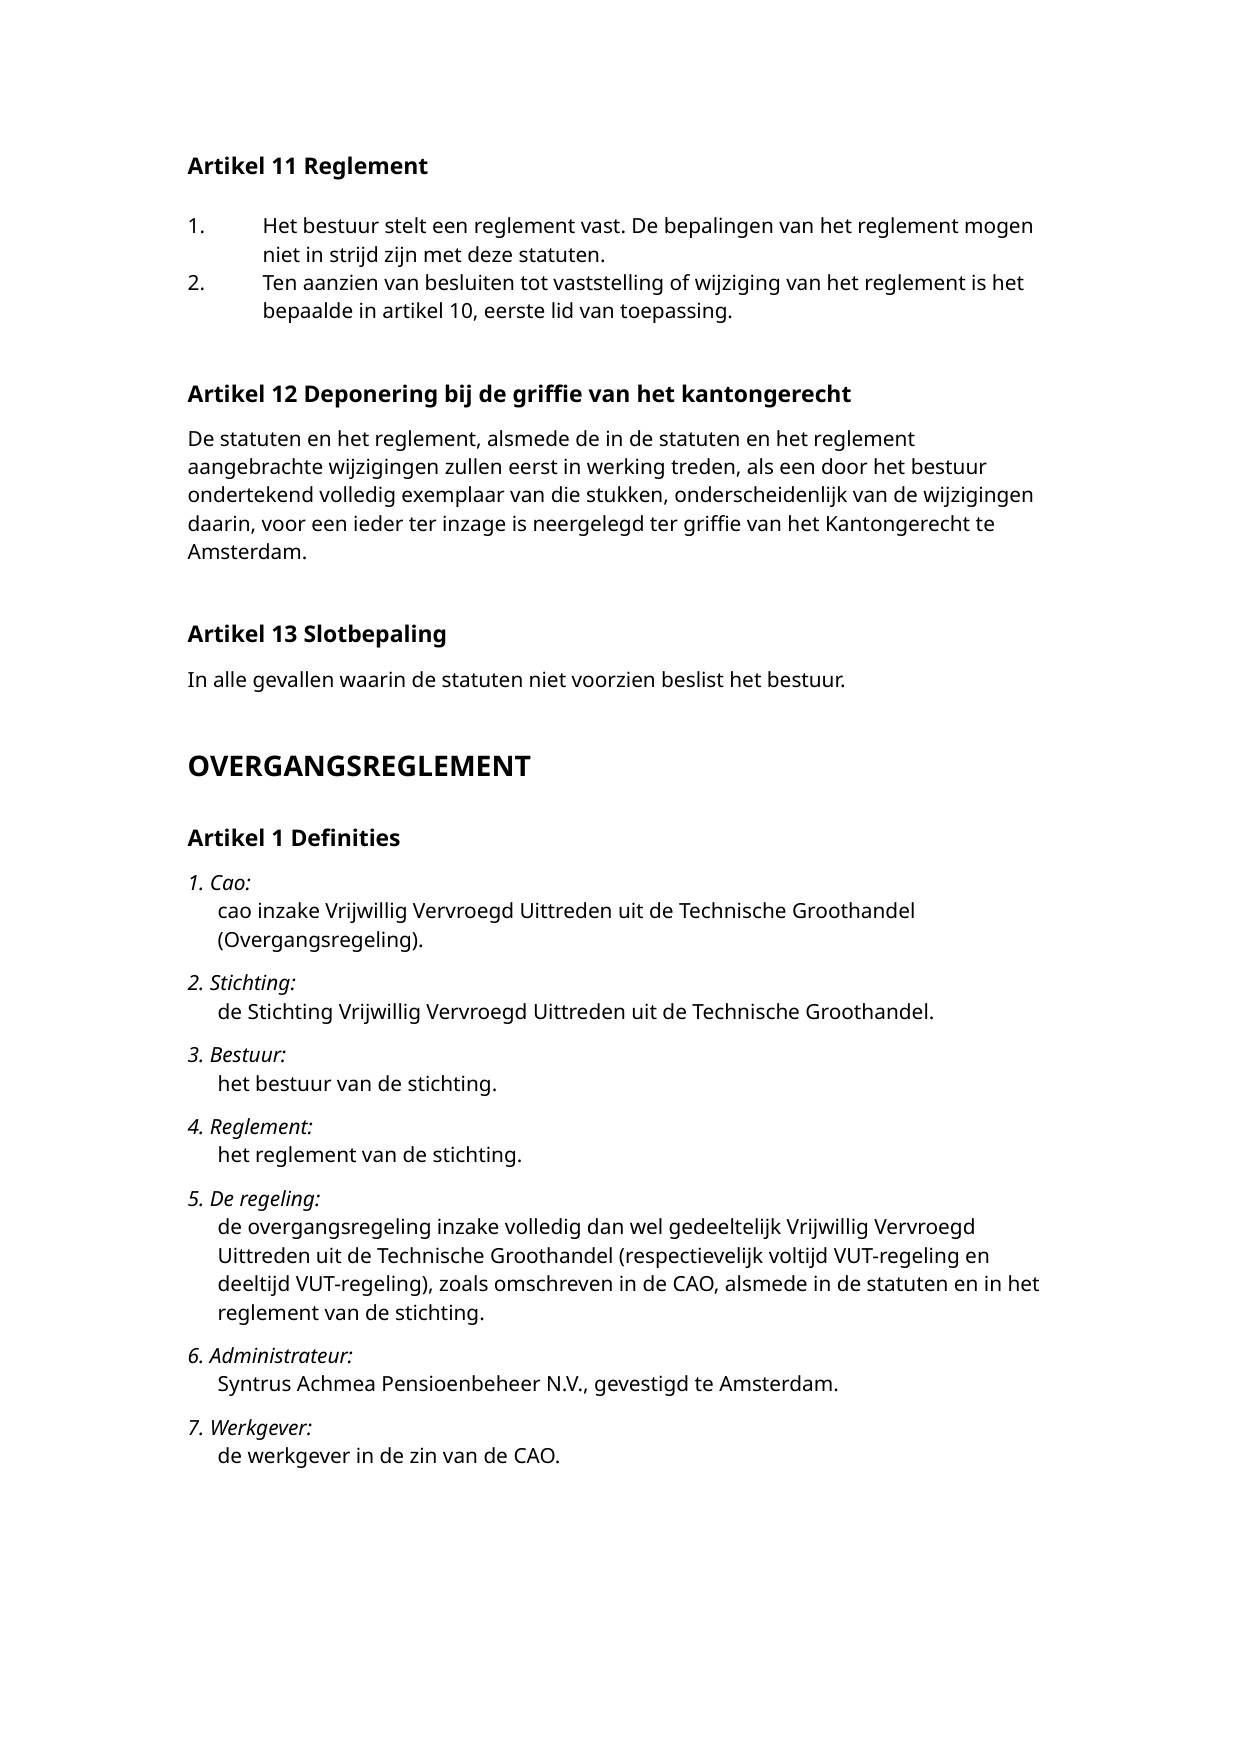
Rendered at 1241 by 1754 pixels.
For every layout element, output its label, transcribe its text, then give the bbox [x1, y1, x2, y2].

text 4. Reglement: [187, 1112, 1053, 1141]
subtitle OVERGANGSREGLEMENT [187, 746, 1053, 784]
text 1. Cao: [187, 868, 1053, 896]
text 2. Stichting: [187, 968, 1053, 997]
text De statuten en het reglement, alsmede de in de statuten en het reglement aangebrachte wijzigingen zullen eerst in werking treden, als een door het bestuur ondertekend volledig exemplaar van die stukken, onderscheidenlijk van de wijzigingen daarin, voor een ieder ter inzage is neergelegd ter griffie van het Kantongerecht te Amsterdam. [187, 424, 1053, 566]
subtitle Artikel 11 Reglement [187, 150, 1053, 181]
text 3. Bestuur: [187, 1040, 1053, 1069]
text de Stichting Vrijwillig Vervroegd Uittreden uit de Technische Groothandel. [217, 997, 1053, 1025]
subtitle Artikel 12 Deponering bij de griffie van het kantongerecht [187, 377, 1053, 409]
text 5. De regeling: [187, 1184, 1053, 1212]
text In alle gevallen waarin de statuten niet voorzien beslist het bestuur. [187, 665, 1053, 693]
text Syntrus Achmea Pensioenbeheer N.V., gevestigd te Amsterdam. [217, 1369, 1053, 1398]
text het reglement van de stichting. [217, 1141, 1053, 1169]
list Het bestuur stelt een reglement vast. De bepalingen van het reglement mogen niet in strijd zijn met deze statuten. [187, 211, 1053, 268]
subtitle Artikel 1 Definities [187, 822, 1053, 853]
text de overgangsregeling inzake volledig dan wel gedeeltelijk Vrijwillig Vervroegd Uittreden uit de Technische Groothandel (respectievelijk voltijd VUT-regeling en deeltijd VUT-regeling), zoals omschreven in de CAO, alsmede in de statuten en in het reglement van de stichting. [217, 1212, 1053, 1326]
list Ten aanzien van besluiten tot vaststelling of wijziging van het reglement is het bepaalde in artikel 10, eerste lid van toepassing. [187, 268, 1053, 325]
text cao inzake Vrijwillig Vervroegd Uittreden uit de Technische Groothandel (Overgangsregeling). [217, 896, 1053, 953]
text het bestuur van de stichting. [217, 1069, 1053, 1097]
text 6. Administrateur: [187, 1341, 1053, 1369]
text 7. Werkgever: [187, 1413, 1053, 1441]
subtitle Artikel 13 Slotbepaling [187, 618, 1053, 650]
text de werkgever in de zin van de CAO. [217, 1441, 1053, 1470]
